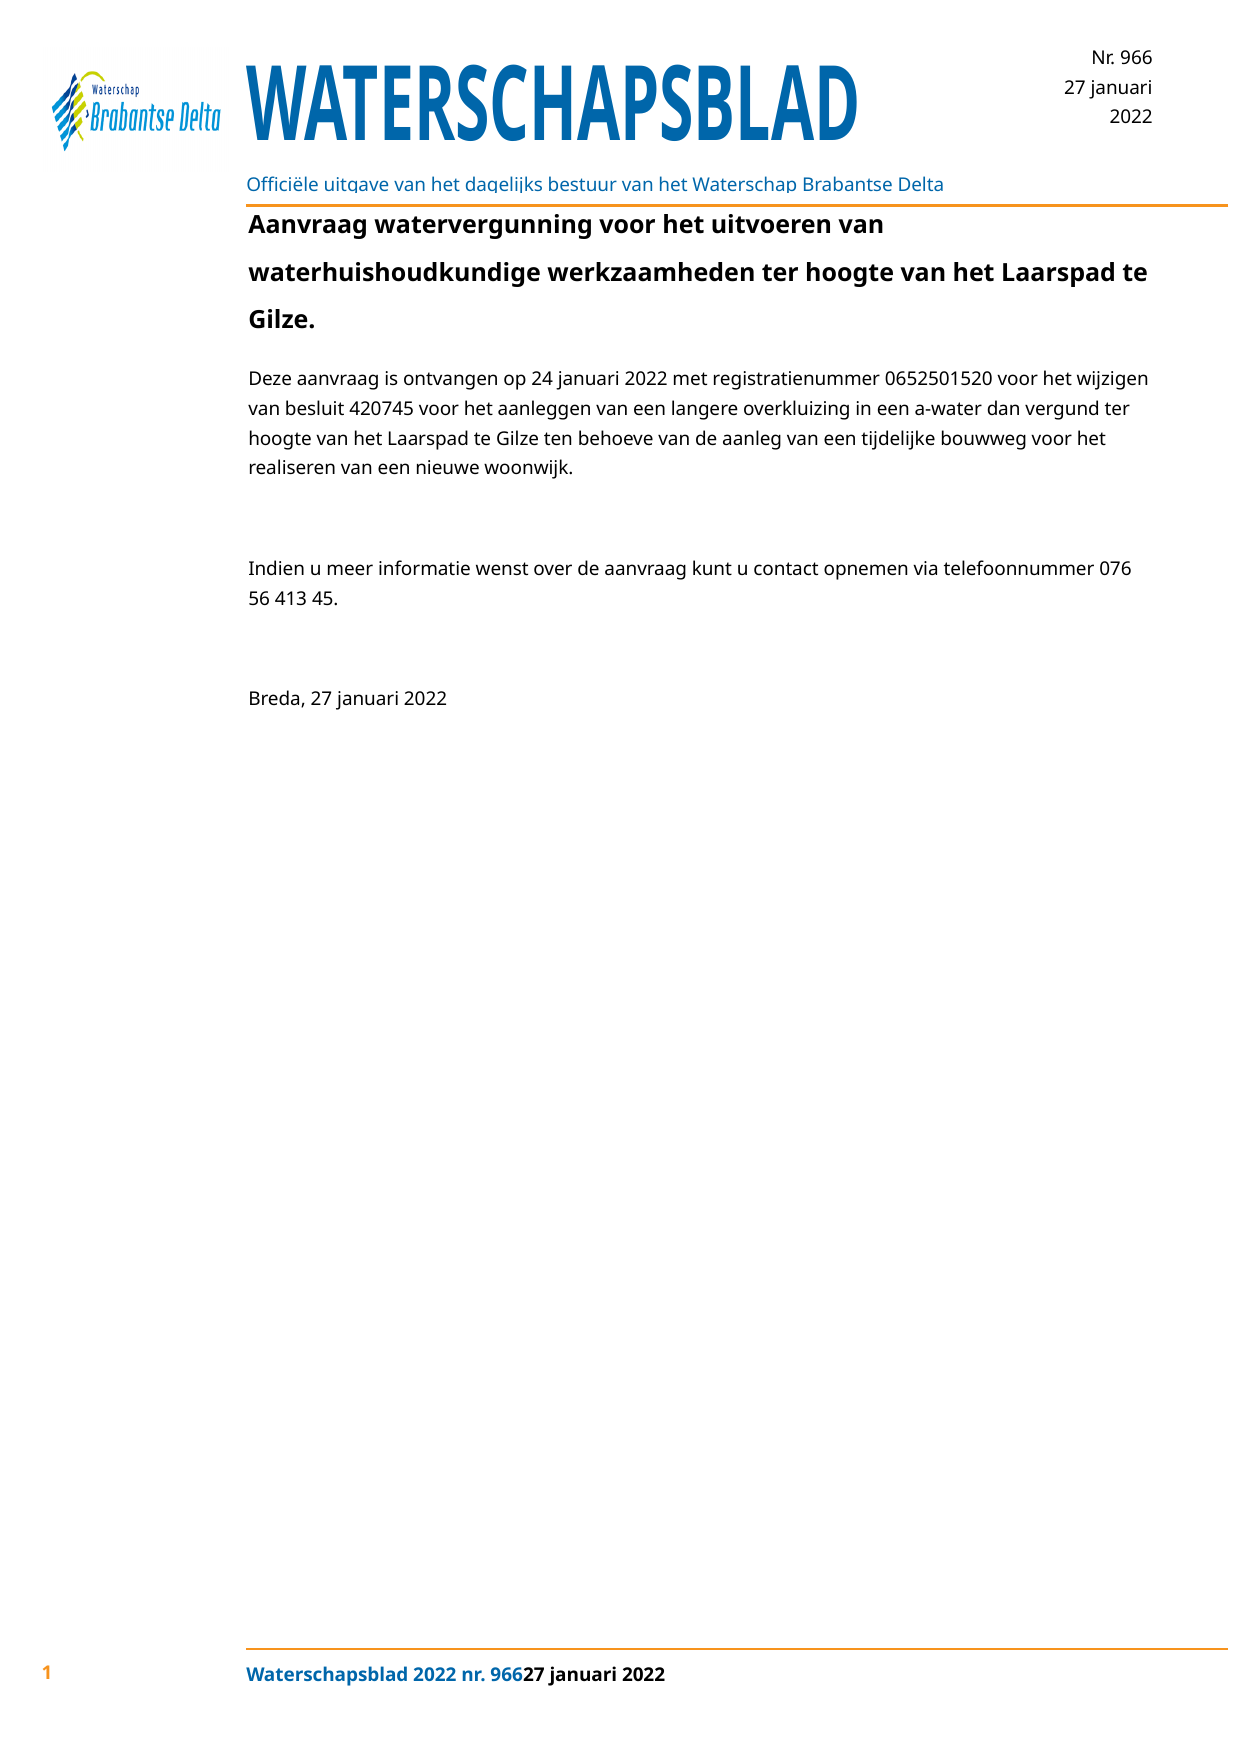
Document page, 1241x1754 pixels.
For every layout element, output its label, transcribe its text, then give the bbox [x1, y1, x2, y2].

picture [41, 47, 231, 172]
text Deze aanvraag is ontvangen op 24 januari 2022 met registratienummer 0652501520 voor het wijzigen van besluit 420745 voor het aanleggen van een langere overkluizing in een a-water dan vergund ter hoogte van het Laarspad te Gilze ten behoeve van de aanleg van een tijdelijke bouwweg voor het realiseren van een nieuwe woonwijk. [248, 366, 1152, 480]
text Breda, 27 januari 2022 [248, 686, 1152, 711]
text Indien u meer informatie wenst over de aanvraag kunt u contact opnemen via telefoonnummer 076 56 413 45. [248, 555, 1152, 610]
text Aanvraag watervergunning voor het uitvoeren van waterhuishoudkundige werkzaamheden ter hoogte van het Laarspad te Gilze. [248, 207, 1152, 336]
